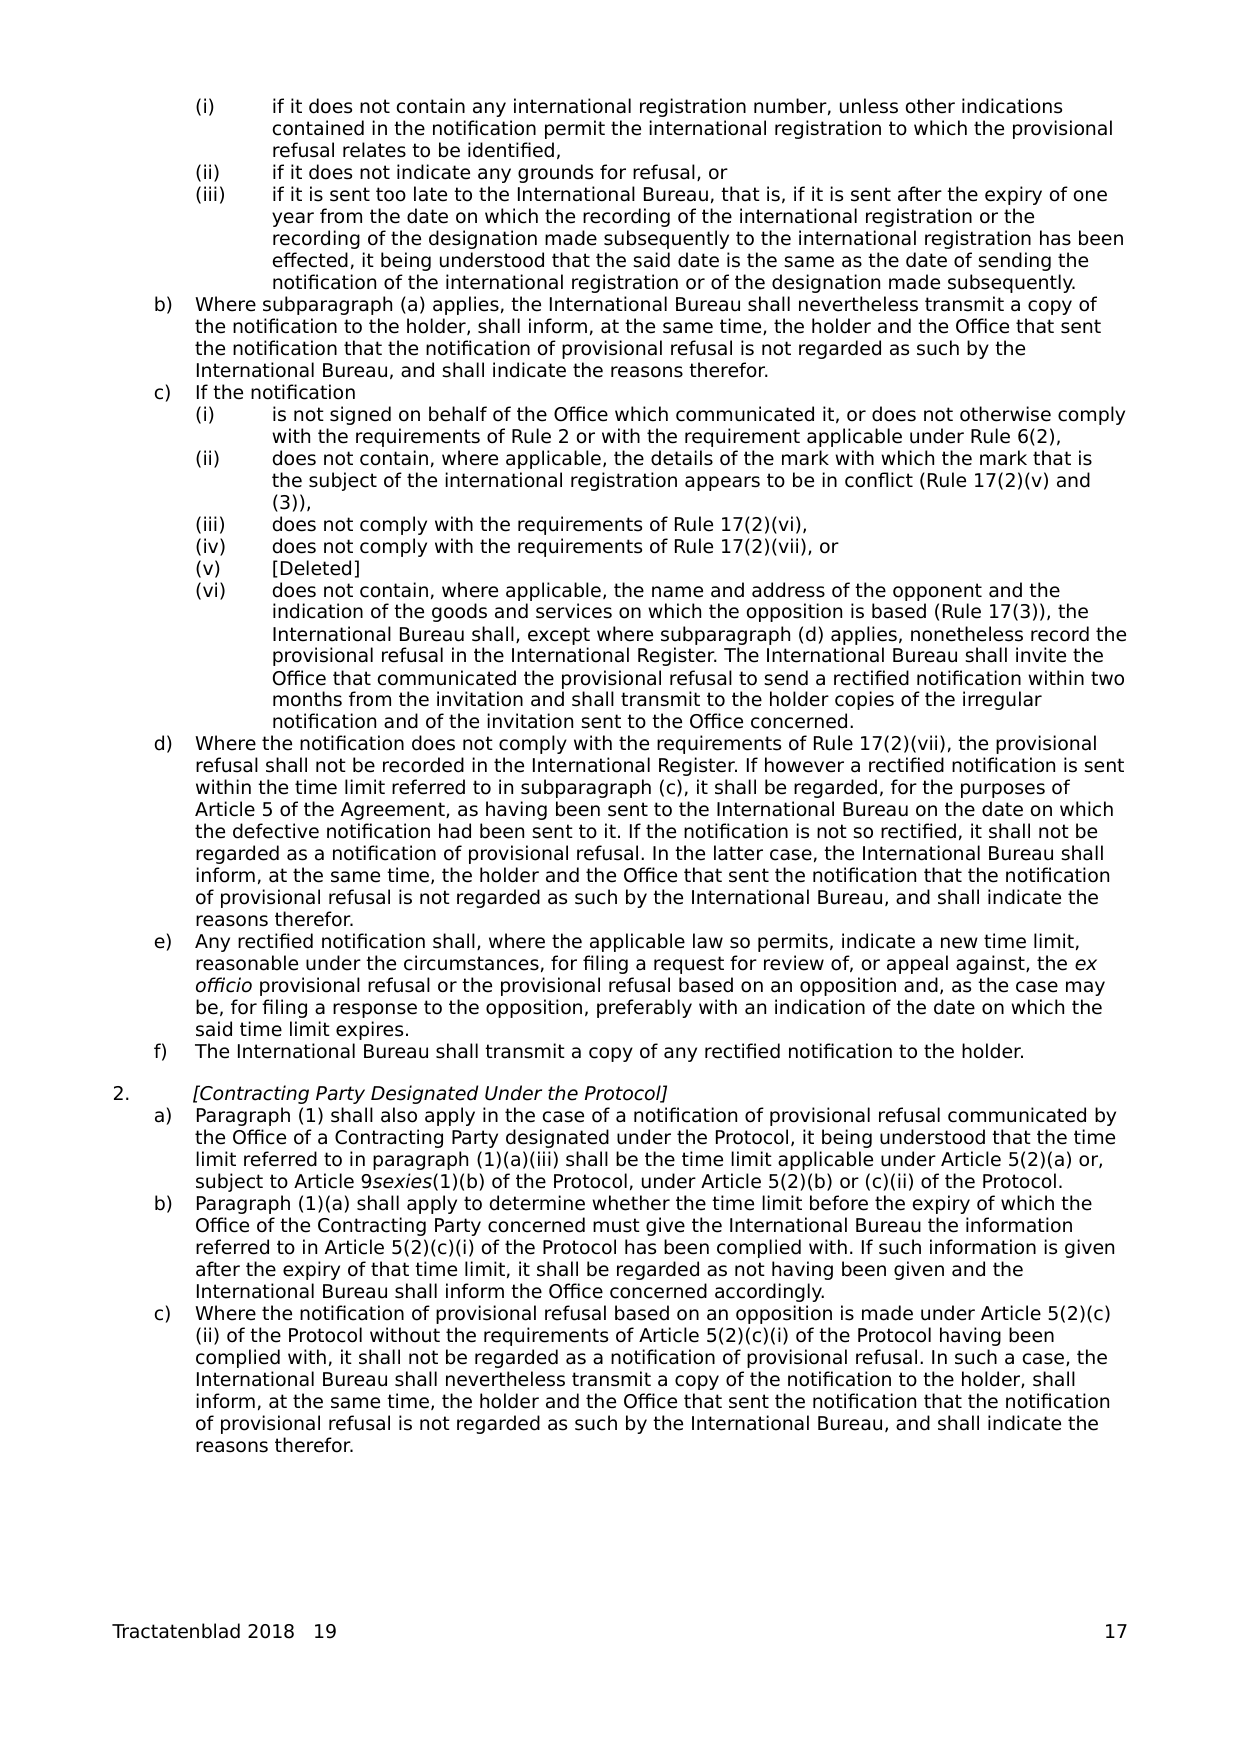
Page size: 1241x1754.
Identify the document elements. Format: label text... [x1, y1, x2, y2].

text c) Where the notification of provisional refusal based on an opposition is made under Article 5(2)(c)(ii) of the Protocol without the requirements of Article 5(2)(c)(i) of the Protocol having been complied with, it shall not be regarded as a notification of provisional refusal. In such a case, the International Bureau shall nevertheless transmit a copy of the notification to the holder, shall inform, at the same time, the holder and the Office that sent the notification that the notification of provisional refusal is not regarded as such by the International Bureau, and shall indicate the reasons therefor. [153, 1303, 1128, 1457]
text a) Paragraph (1) shall also apply in the case of a notification of provisional refusal communicated by the Office of a Contracting Party designated under the Protocol, it being understood that the time limit referred to in paragraph (1)(a)(iii) shall be the time limit applicable under Article 5(2)(a) or, subject to Article 9sexies(1)(b) of the Protocol, under Article 5(2)(b) or (c)(ii) of the Protocol. [153, 1105, 1128, 1193]
text (ii) does not contain, where applicable, the details of the mark with which the mark that is the subject of the international registration appears to be in conflict (Rule 17(2)(v) and (3)), [195, 448, 1128, 513]
text (i) is not signed on behalf of the Office which communicated it, or does not otherwise comply with the requirements of Rule 2 or with the requirement applicable under Rule 6(2), [195, 404, 1128, 448]
text (iii) if it is sent too late to the International Bureau, that is, if it is sent after the expiry of one year from the date on which the recording of the international registration or the recording of the designation made subsequently to the international registration has been effected, it being understood that the said date is the same as the date of sending the notification of the international registration or of the designation made subsequently. [195, 184, 1128, 294]
text f) The International Bureau shall transmit a copy of any rectified notification to the holder. [153, 1041, 1128, 1063]
text c) If the notification [153, 382, 1128, 404]
text (v) [Deleted] [195, 557, 1128, 579]
text (iii) does not comply with the requirements of Rule 17(2)(vi), [195, 513, 1128, 536]
text e) Any rectified notification shall, where the applicable law so permits, indicate a new time limit, reasonable under the circumstances, for filing a request for review of, or appeal against, the ex officio provisional refusal or the provisional refusal based on an opposition and, as the case may be, for filing a response to the opposition, preferably with an indication of the date on which the said time limit expires. [153, 931, 1128, 1041]
text (iv) does not comply with the requirements of Rule 17(2)(vii), or [195, 536, 1128, 557]
text b) Where subparagraph (a) applies, the International Bureau shall nevertheless transmit a copy of the notification to the holder, shall inform, at the same time, the holder and the Office that sent the notification that the notification of provisional refusal is not regarded as such by the International Bureau, and shall indicate the reasons therefor. [153, 294, 1128, 382]
text (ii) if it does not indicate any grounds for refusal, or [195, 162, 1128, 184]
text d) Where the notification does not comply with the requirements of Rule 17(2)(vii), the provisional refusal shall not be recorded in the International Register. If however a rectified notification is sent within the time limit referred to in subparagraph (c), it shall be regarded, for the purposes of Article 5 of the Agreement, as having been sent to the International Bureau on the date on which the defective notification had been sent to it. If the notification is not so rectified, it shall not be regarded as a notification of provisional refusal. In the latter case, the International Bureau shall inform, at the same time, the holder and the Office that sent the notification that the notification of provisional refusal is not regarded as such by the International Bureau, and shall indicate the reasons therefor. [153, 733, 1128, 931]
text (i) if it does not contain any international registration number, unless other indications contained in the notification permit the international registration to which the provisional refusal relates to be identified, [195, 96, 1128, 162]
text b) Paragraph (1)(a) shall apply to determine whether the time limit before the expiry of which the Office of the Contracting Party concerned must give the International Bureau the information referred to in Article 5(2)(c)(i) of the Protocol has been complied with. If such information is given after the expiry of that time limit, it shall be regarded as not having been given and the International Bureau shall inform the Office concerned accordingly. [153, 1193, 1128, 1303]
text (vi) does not contain, where applicable, the name and address of the opponent and the indication of the goods and services on which the opposition is based (Rule 17(3)), the International Bureau shall, except where subparagraph (d) applies, nonetheless record the provisional refusal in the International Register. The International Bureau shall invite the Office that communicated the provisional refusal to send a rectified notification within two months from the invitation and shall transmit to the holder copies of the irregular notification and of the invitation sent to the Office concerned. [195, 579, 1128, 733]
text 2. [Contracting Party Designated Under the Protocol] [112, 1083, 1128, 1105]
